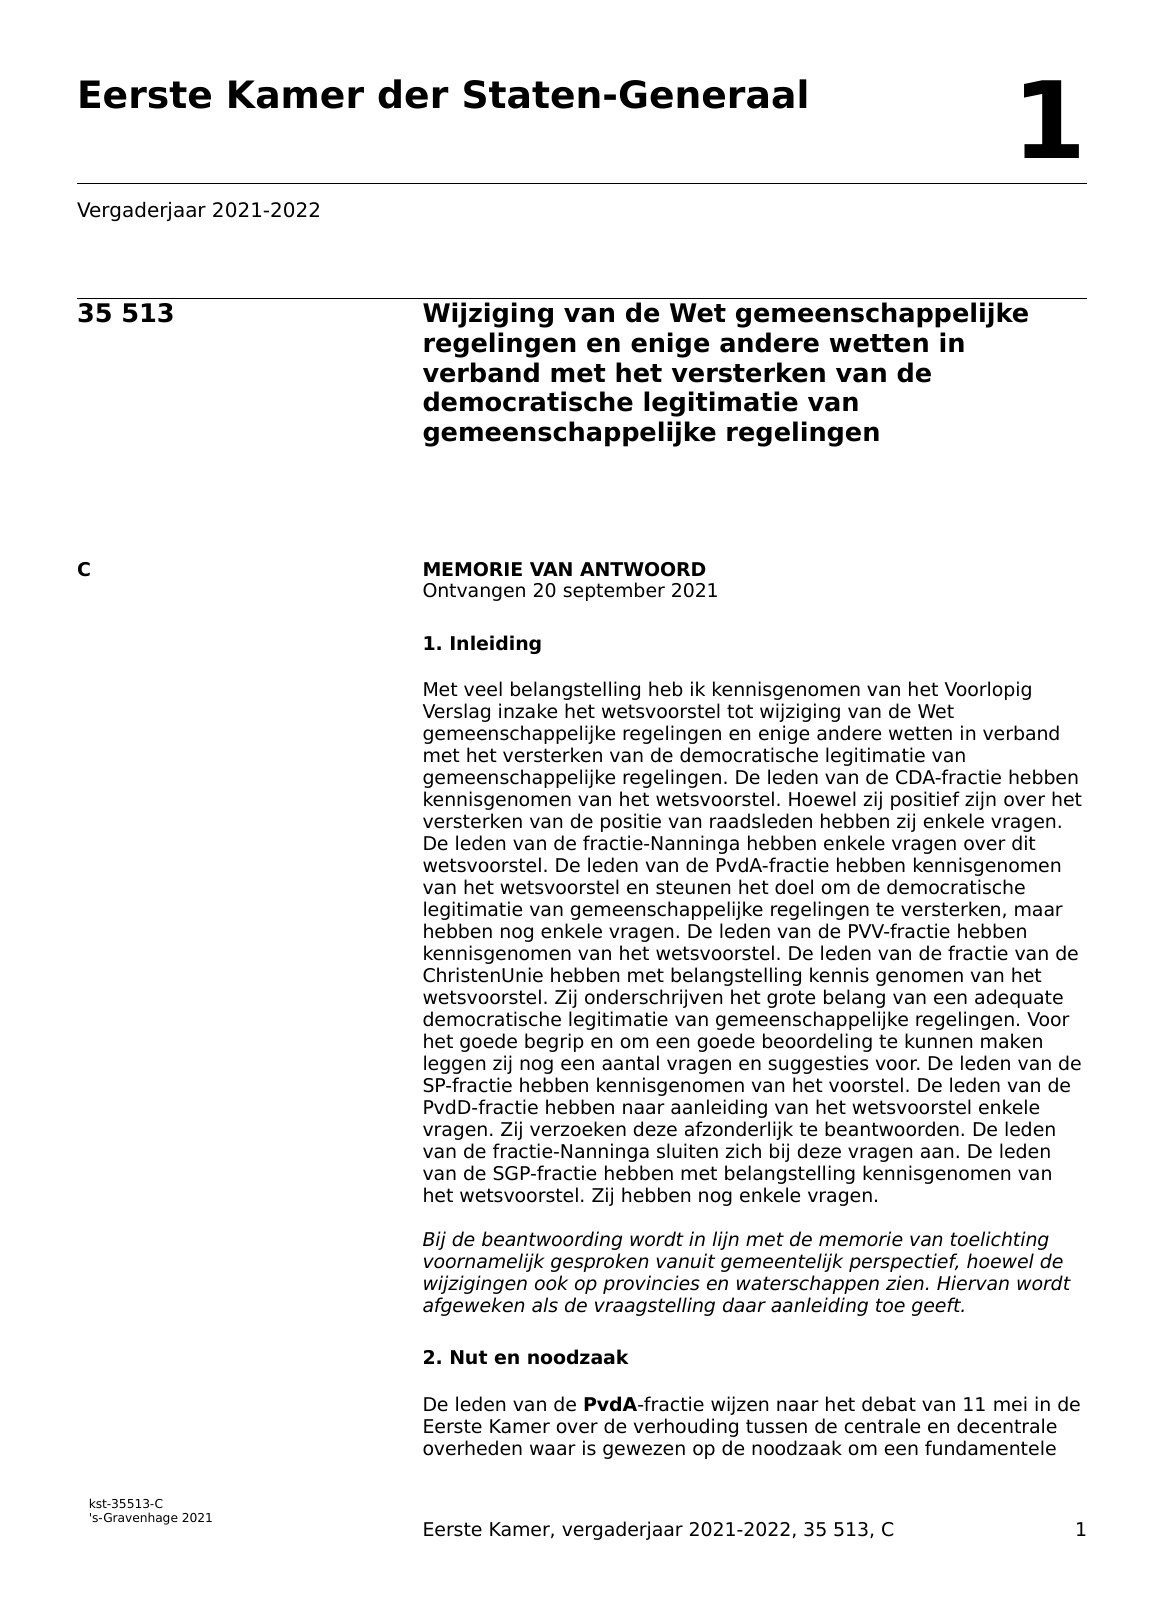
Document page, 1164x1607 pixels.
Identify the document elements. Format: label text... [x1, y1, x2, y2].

subtitle 35 513 Wijziging van de Wet gemeenschappelijke regelingen en enige andere wetten in verband met het versterken van de democratische legitimatie van gemeenschappelijke regelingen [77, 299, 1087, 447]
subtitle 2. Nut en noodzaak [422, 1347, 1087, 1369]
subtitle 1. Inleiding [422, 632, 1087, 654]
table_cell Vergaderjaar 2021-2022 [77, 184, 1087, 298]
table_header 1 [886, 59, 1087, 183]
text Met veel belangstelling heb ik kennisgenomen van het Voorlopig Verslag inzake het wetsvoorstel tot wijziging van de Wet gemeenschappelijke regelingen en enige andere wetten in verband met het versterken van de democratische legitimatie van gemeenschappelijke regelingen. De leden van de CDA-fractie hebben kennisgenomen van het wetsvoorstel. Hoewel zij positief zijn over het versterken van de positie van raadsleden hebben zij enkele vragen. De leden van de fractie-Nanninga hebben enkele vragen over dit wetsvoorstel. De leden van de PvdA-fractie hebben kennisgenomen van het wetsvoorstel en steunen het doel om de democratische legitimatie van gemeenschappelijke regelingen te versterken, maar hebben nog enkele vragen. De leden van de PVV-fractie hebben kennisgenomen van het wetsvoorstel. De leden van de fractie van de ChristenUnie hebben met belangstelling kennis genomen van het wetsvoorstel. Zij onderschrijven het grote belang van een adequate democratische legitimatie van gemeenschappelijke regelingen. Voor het goede begrip en om een goede beoordeling te kunnen maken leggen zij nog een aantal vragen en suggesties voor. De leden van de SP-fractie hebben kennisgenomen van het voorstel. De leden van de PvdD-fractie hebben naar aanleiding van het wetsvoorstel enkele vragen. Zij verzoeken deze afzonderlijk te beantwoorden. De leden van de fractie-Nanninga sluiten zich bij deze vragen aan. De leden van de SGP-fractie hebben met belangstelling kennisgenomen van het wetsvoorstel. Zij hebben nog enkele vragen. [422, 679, 1087, 1207]
text Ontvangen 20 september 2021 [422, 580, 1087, 602]
text Bij de beantwoording wordt in lijn met de memorie van toelichting voornamelijk gesproken vanuit gemeentelijk perspectief, hoewel de wijzigingen ook op provincies en waterschappen zien. Hiervan wordt afgeweken als de vraagstelling daar aanleiding toe geeft. [422, 1229, 1087, 1317]
subtitle C MEMORIE VAN ANTWOORD [77, 558, 1087, 580]
text kst-35513-C [88, 1497, 323, 1511]
text 's-Gravenhage 2021 [88, 1511, 323, 1525]
text De leden van de PvdA-fractie wijzen naar het debat van 11 mei in de Eerste Kamer over de verhouding tussen de centrale en decentrale overheden waar is gewezen op de noodzaak om een fundamentele [422, 1394, 1087, 1460]
table_header Eerste Kamer der Staten-Generaal [77, 59, 886, 183]
